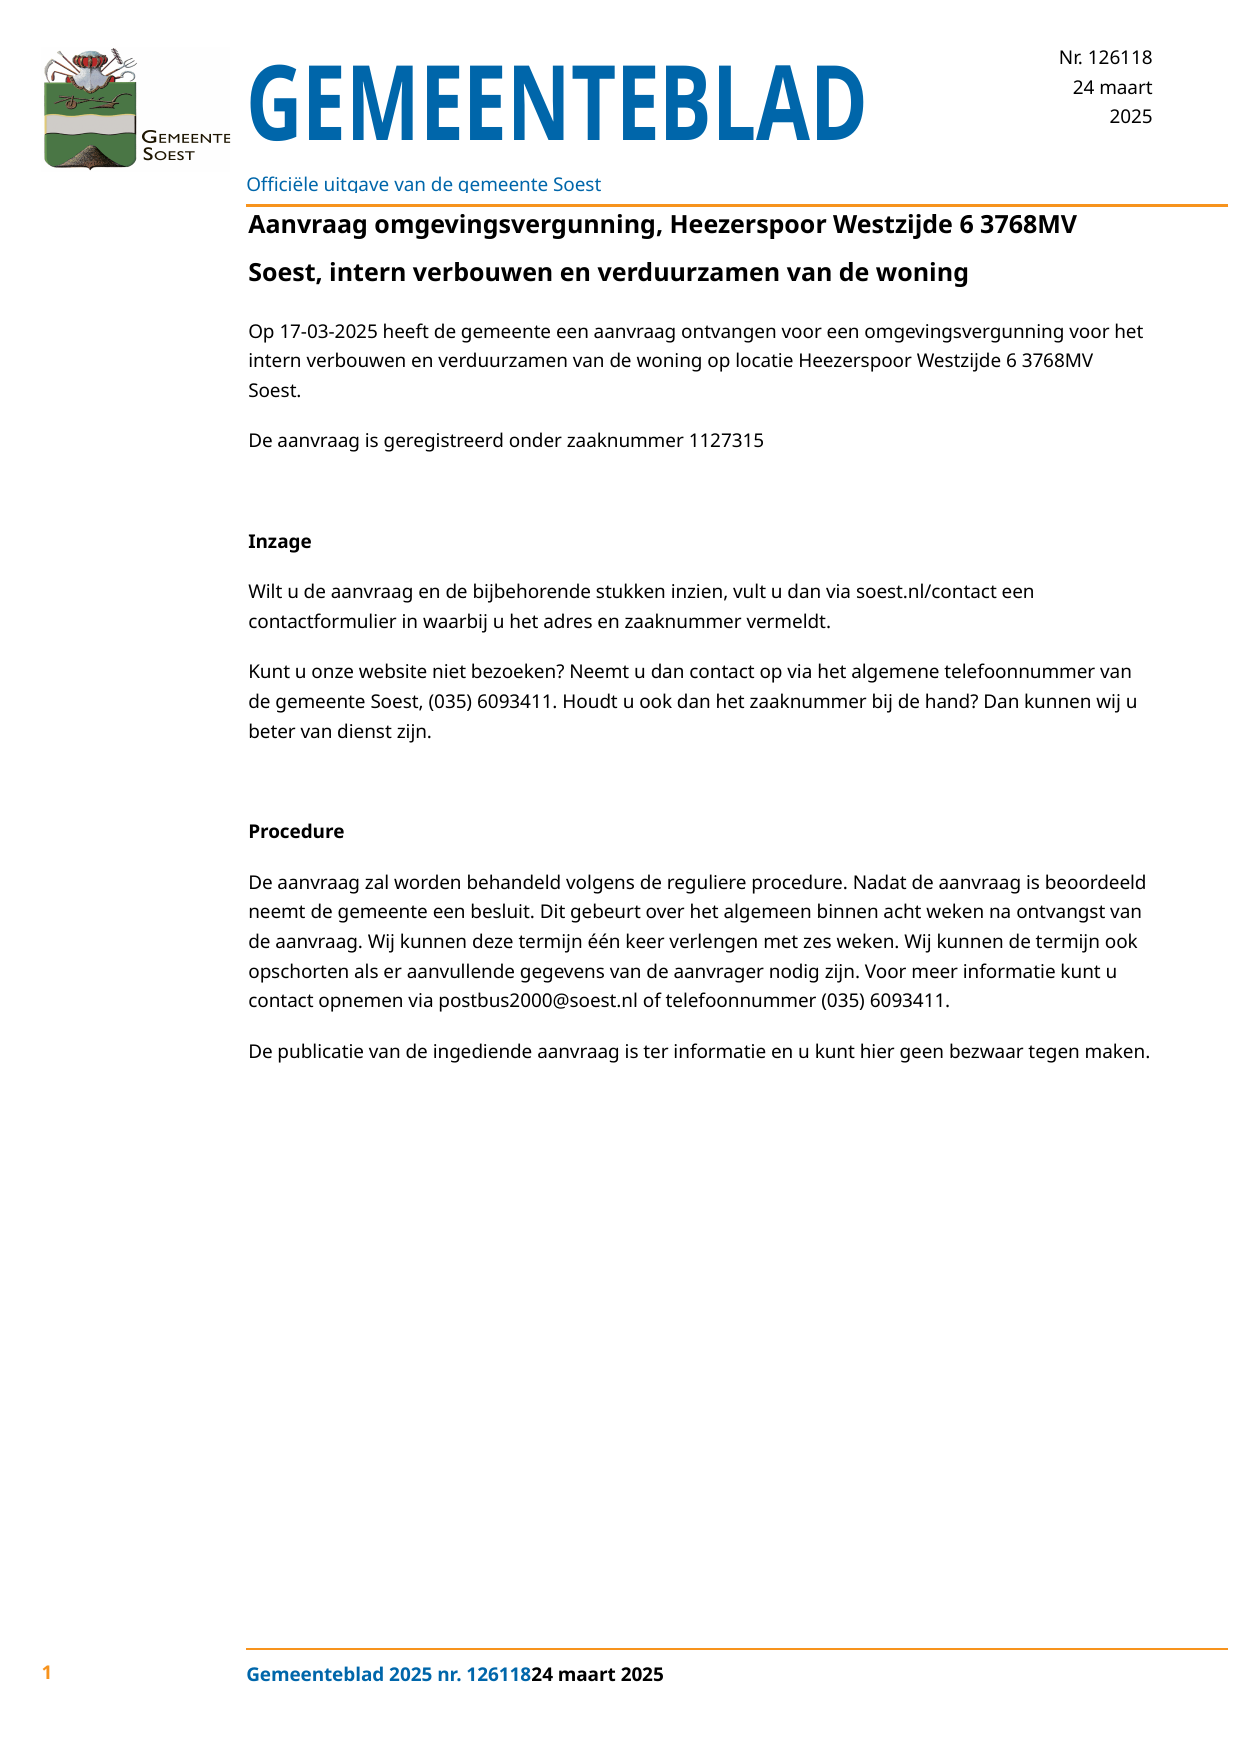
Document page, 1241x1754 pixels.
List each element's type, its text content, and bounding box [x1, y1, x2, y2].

text Inzage [248, 528, 1152, 554]
picture [41, 47, 231, 172]
text Kunt u onze website niet bezoeken? Neemt u dan contact op via het algemene telefoonnummer van de gemeente Soest, (035) 6093411. Houdt u ook dan het zaaknummer bij de hand? Dan kunnen wij u beter van dienst zijn. [248, 659, 1152, 744]
text De aanvraag zal worden behandeld volgens de reguliere procedure. Nadat de aanvraag is beoordeeld neemt de gemeente een besluit. Dit gebeurt over het algemeen binnen acht weken na ontvangst van de aanvraag. Wij kunnen deze termijn één keer verlengen met zes weken. Wij kunnen de termijn ook opschorten als er aanvullende gegevens van de aanvrager nodig zijn. Voor meer informatie kunt u contact opnemen via postbus2000@soest.nl of telefoonnummer (035) 6093411. [248, 869, 1152, 1013]
text Aanvraag omgevingsvergunning, Heezerspoor Westzijde 6 3768MV Soest, intern verbouwen en verduurzamen van de woning [248, 207, 1152, 288]
text De aanvraag is geregistreerd onder zaaknummer 1127315 [248, 427, 1152, 453]
text Wilt u de aanvraag en de bijbehorende stukken inzien, vult u dan via soest.nl/contact een contactformulier in waarbij u het adres en zaaknummer vermeldt. [248, 579, 1152, 634]
text Op 17-03-2025 heeft de gemeente een aanvraag ontvangen voor een omgevingsvergunning voor het intern verbouwen en verduurzamen van de woning op locatie Heezerspoor Westzijde 6 3768MV Soest. [248, 318, 1152, 403]
text Procedure [248, 819, 1152, 844]
text De publicatie van de ingediende aanvraag is ter informatie en u kunt hier geen bezwaar tegen maken. [248, 1038, 1152, 1064]
